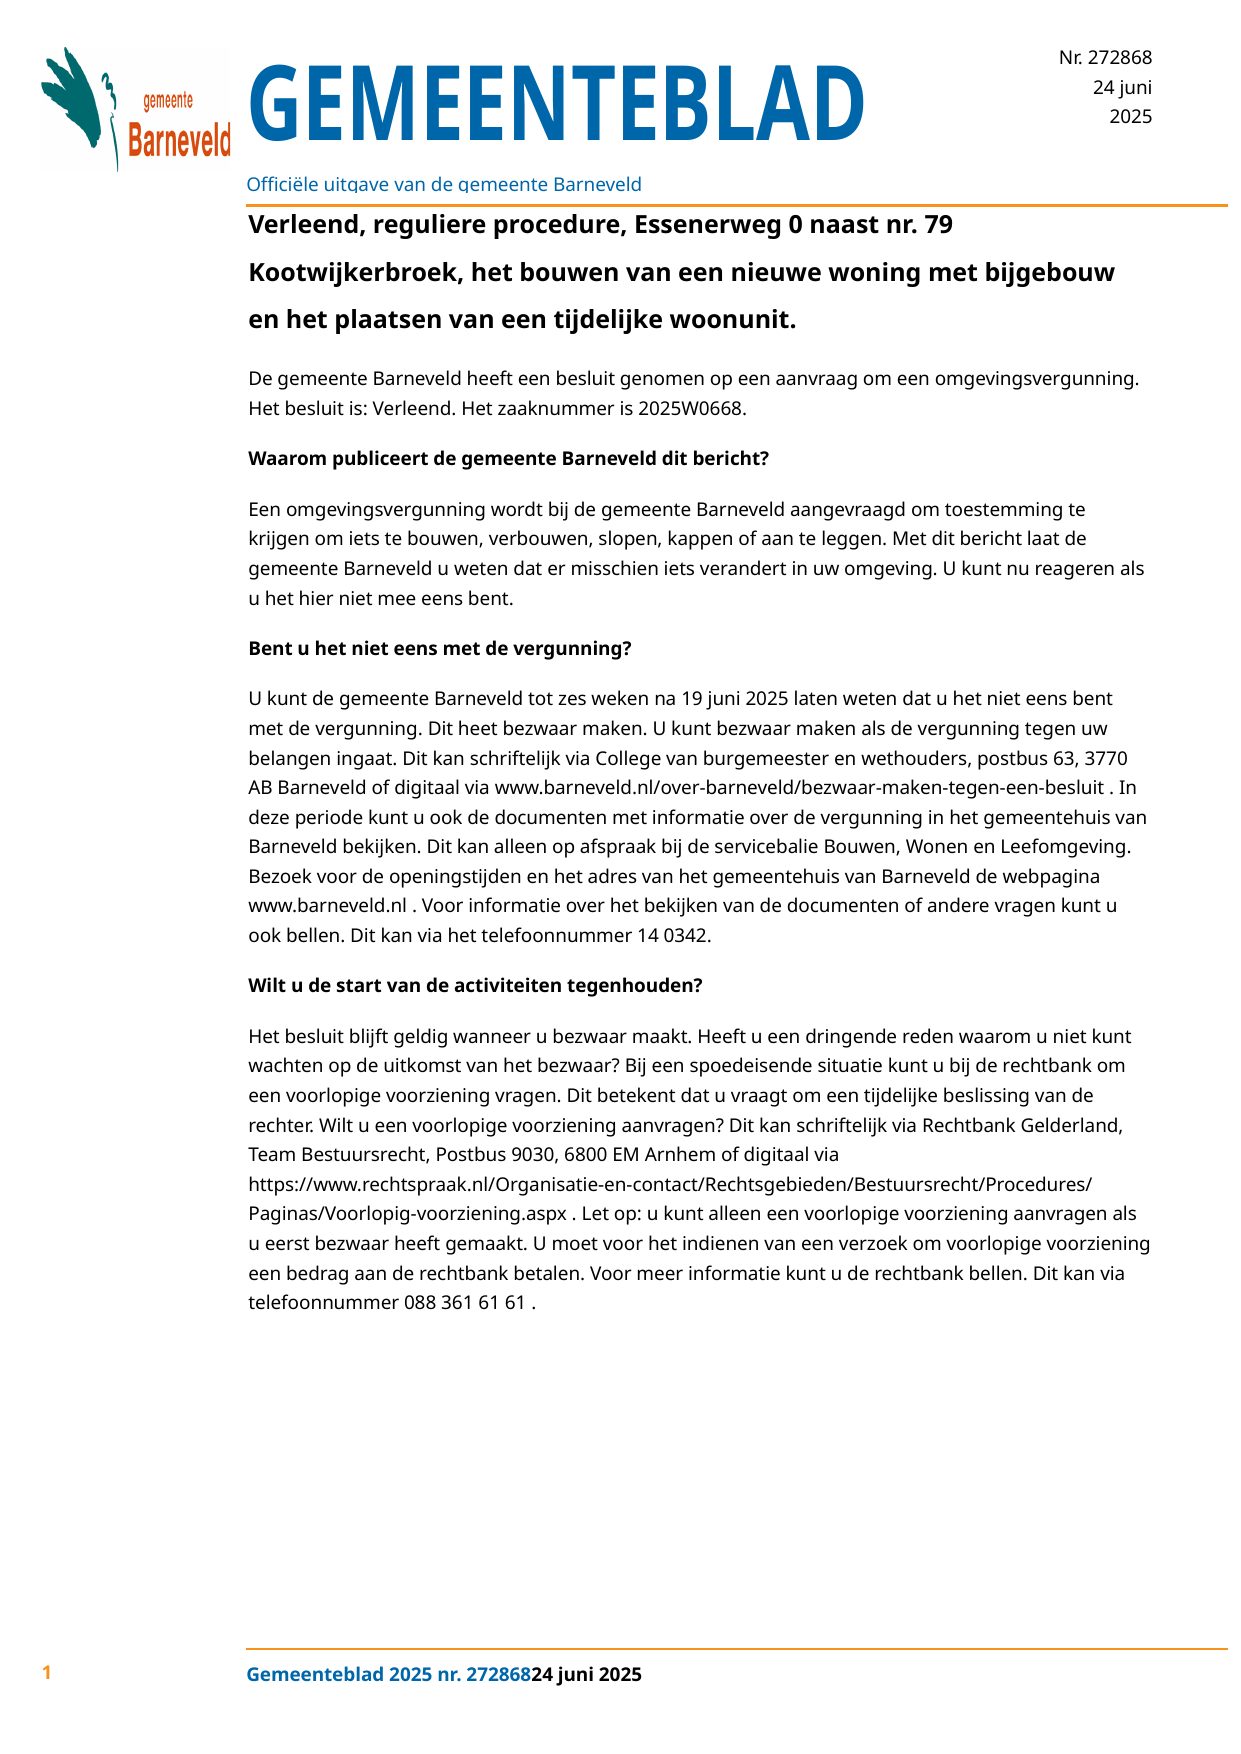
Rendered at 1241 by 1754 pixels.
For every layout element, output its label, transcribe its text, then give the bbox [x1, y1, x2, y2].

text Waarom publiceert de gemeente Barneveld dit bericht? [248, 446, 1152, 471]
text Het besluit blijft geldig wanneer u bezwaar maakt. Heeft u een dringende reden waarom u niet kunt wachten op de uitkomst van het bezwaar? Bij een spoedeisende situatie kunt u bij de rechtbank om een voorlopige voorziening vragen. Dit betekent dat u vraagt om een tijdelijke beslissing van de rechter. Wilt u een voorlopige voorziening aanvragen? Dit kan schriftelijk via Rechtbank Gelderland, Team Bestuursrecht, Postbus 9030, 6800 EM Arnhem of digitaal via https://www.rechtspraak.nl/Organisatie-en-contact/Rechtsgebieden/Bestuursrecht/Procedures/Paginas/Voorlopig-voorziening.aspx . Let op: u kunt alleen een voorlopige voorziening aanvragen als u eerst bezwaar heeft gemaakt. U moet voor het indienen van een verzoek om voorlopige voorziening een bedrag aan de rechtbank betalen. Voor meer informatie kunt u de rechtbank bellen. Dit kan via telefoonnummer 088 361 61 61 . [248, 1023, 1152, 1315]
picture [41, 47, 231, 172]
text Verleend, reguliere procedure, Essenerweg 0 naast nr. 79 Kootwijkerbroek, het bouwen van een nieuwe woning met bijgebouw en het plaatsen van een tijdelijke woonunit. [248, 207, 1152, 336]
text Bent u het niet eens met de vergunning? [248, 635, 1152, 661]
text U kunt de gemeente Barneveld tot zes weken na 19 juni 2025 laten weten dat u het niet eens bent met de vergunning. Dit heet bezwaar maken. U kunt bezwaar maken als de vergunning tegen uw belangen ingaat. Dit kan schriftelijk via College van burgemeester en wethouders, postbus 63, 3770 AB Barneveld of digitaal via www.barneveld.nl/over-barneveld/bezwaar-maken-tegen-een-besluit . In deze periode kunt u ook de documenten met informatie over de vergunning in het gemeentehuis van Barneveld bekijken. Dit kan alleen op afspraak bij de servicebalie Bouwen, Wonen en Leefomgeving. Bezoek voor de openingstijden en het adres van het gemeentehuis van Barneveld de webpagina www.barneveld.nl . Voor informatie over het bekijken van de documenten of andere vragen kunt u ook bellen. Dit kan via het telefoonnummer 14 0342. [248, 686, 1152, 948]
text De gemeente Barneveld heeft een besluit genomen op een aanvraag om een omgevingsvergunning. Het besluit is: Verleend. Het zaaknummer is 2025W0668. [248, 366, 1152, 421]
text Wilt u de start van de activiteiten tegenhouden? [248, 973, 1152, 998]
text Een omgevingsvergunning wordt bij de gemeente Barneveld aangevraagd om toestemming te krijgen om iets te bouwen, verbouwen, slopen, kappen of aan te leggen. Met dit bericht laat de gemeente Barneveld u weten dat er misschien iets verandert in uw omgeving. U kunt nu reageren als u het hier niet mee eens bent. [248, 496, 1152, 610]
